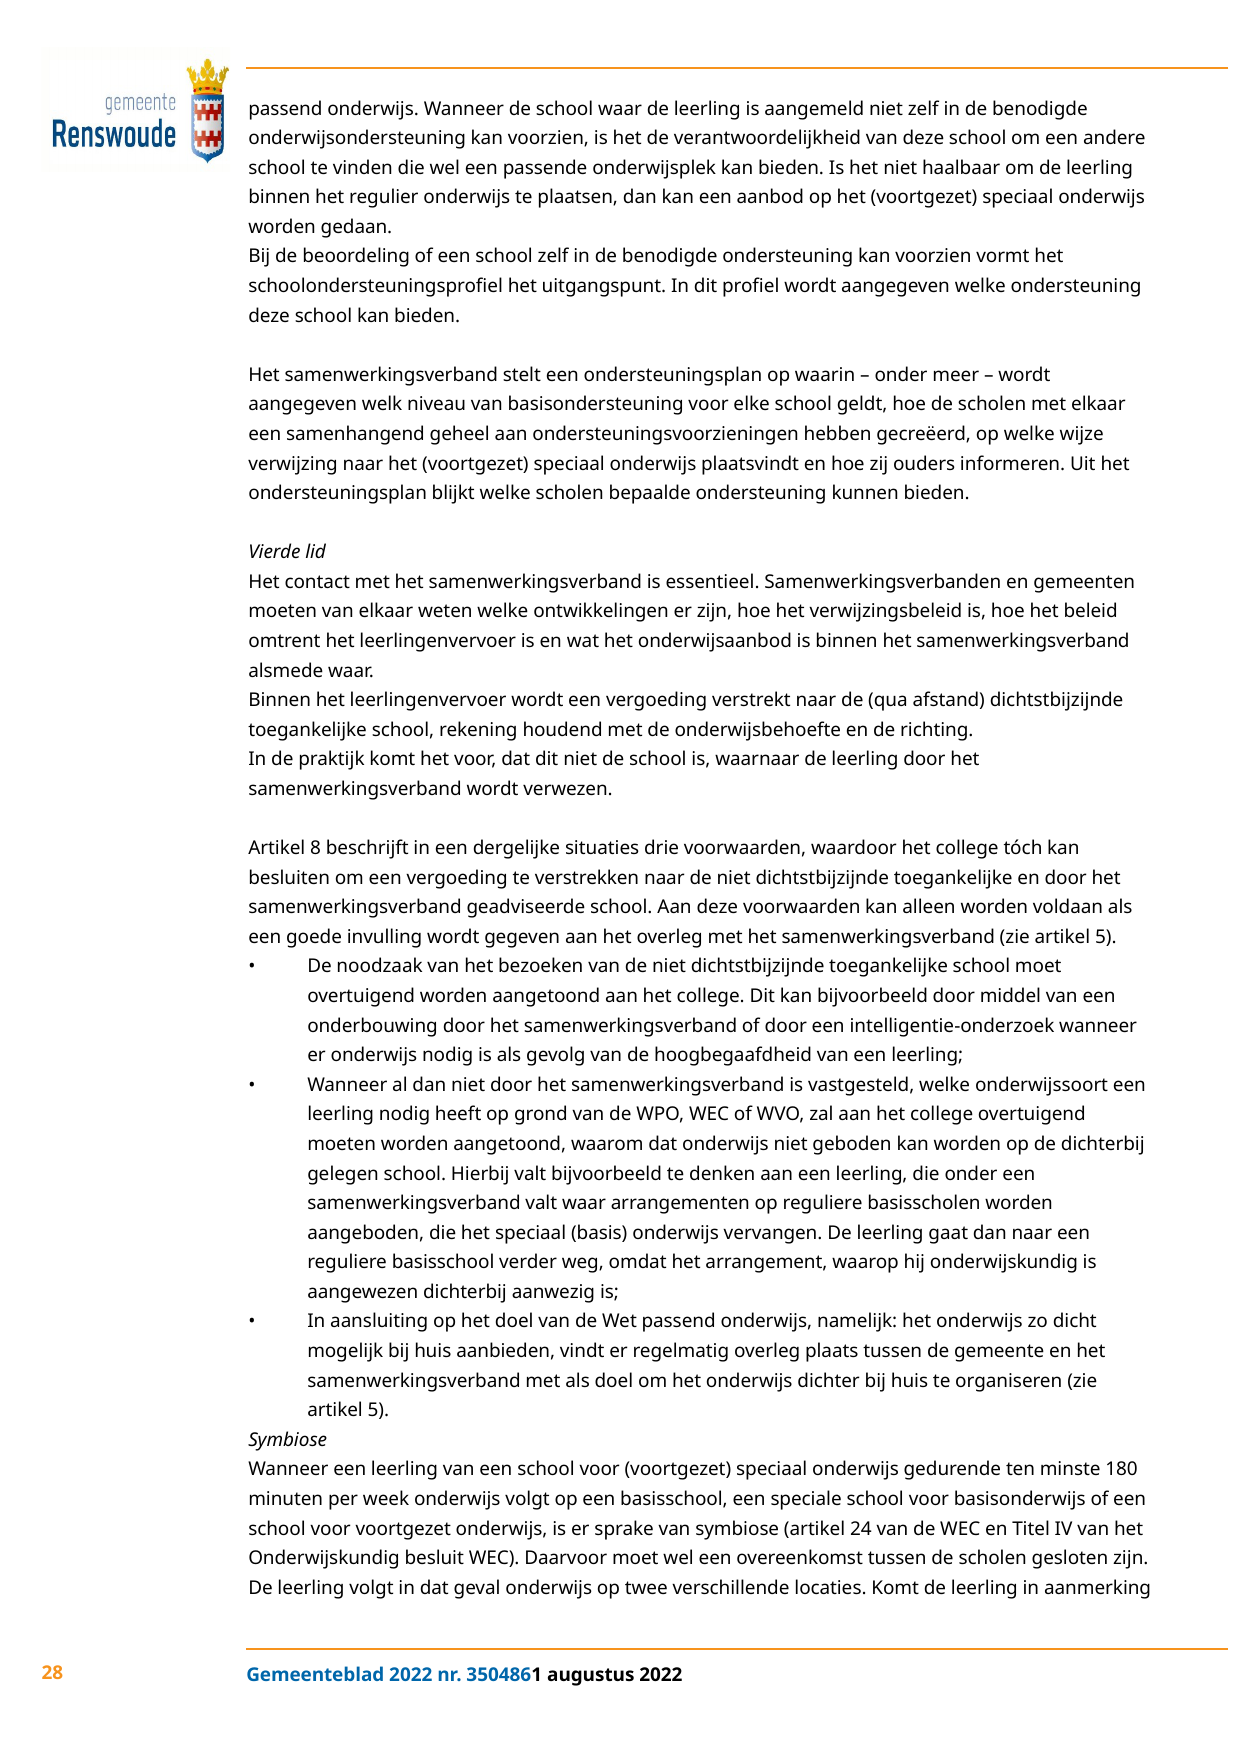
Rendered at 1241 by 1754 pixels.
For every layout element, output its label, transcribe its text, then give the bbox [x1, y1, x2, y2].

list In aansluiting op het doel van de Wet passend onderwijs, namelijk: het onderwijs zo dicht mogelijk bij huis aanbieden, vindt er regelmatig overleg plaats tussen de gemeente en het samenwerkingsverband met als doel om het onderwijs dichter bij huis te organiseren (zie artikel 5). [248, 1308, 1152, 1422]
text Binnen het leerlingenvervoer wordt een vergoeding verstrekt naar de (qua afstand) dichtstbijzijnde toegankelijke school, rekening houdend met de onderwijsbehoefte en de richting. [248, 686, 1152, 742]
list De noodzaak van het bezoeken van de niet dichtstbijzijnde toegankelijke school moet overtuigend worden aangetoond aan het college. Dit kan bijvoorbeeld door middel van een onderbouwing door het samenwerkingsverband of door een intelligentie-onderzoek wanneer er onderwijs nodig is als gevolg van de hoogbegaafdheid van een leerling; [248, 953, 1152, 1067]
text Artikel 8 beschrijft in een dergelijke situaties drie voorwaarden, waardoor het college tóch kan besluiten om een vergoeding te verstrekken naar de niet dichtstbijzijnde toegankelijke en door het samenwerkingsverband geadviseerde school. Aan deze voorwaarden kan alleen worden voldaan als een goede invulling wordt gegeven aan het overleg met het samenwerkingsverband (zie artikel 5). [248, 834, 1152, 949]
text In de praktijk komt het voor, dat dit niet de school is, waarnaar de leerling door het samenwerkingsverband wordt verwezen. [248, 746, 1152, 801]
list Wanneer al dan niet door het samenwerkingsverband is vastgesteld, welke onderwijssoort een leerling nodig heeft op grond van de WPO, WEC of WVO, zal aan het college overtuigend moeten worden aangetoond, waarom dat onderwijs niet geboden kan worden op de dichterbij gelegen school. Hierbij valt bijvoorbeeld te denken aan een leerling, die onder een samenwerkingsverband valt waar arrangementen op reguliere basisscholen worden aangeboden, die het speciaal (basis) onderwijs vervangen. De leerling gaat dan naar een reguliere basisschool verder weg, omdat het arrangement, waarop hij onderwijskundig is aangewezen dichterbij aanwezig is; [248, 1071, 1152, 1304]
text Bij de beoordeling of een school zelf in de benodigde ondersteuning kan voorzien vormt het schoolondersteuningsprofiel het uitgangspunt. In dit profiel wordt aangegeven welke ondersteuning deze school kan bieden. [248, 243, 1152, 328]
text Symbiose [248, 1426, 1152, 1452]
text passend onderwijs. Wanneer de school waar de leerling is aangemeld niet zelf in de benodigde onderwijsondersteuning kan voorzien, is het de verantwoordelijkheid van deze school om een andere school te vinden die wel een passende onderwijsplek kan bieden. Is het niet haalbaar om de leerling binnen het regulier onderwijs te plaatsen, dan kan een aanbod op het (voortgezet) speciaal onderwijs worden gedaan. [248, 95, 1152, 239]
picture [41, 47, 231, 172]
text Het samenwerkingsverband stelt een ondersteuningsplan op waarin – onder meer – wordt aangegeven welk niveau van basisondersteuning voor elke school geldt, hoe de scholen met elkaar een samenhangend geheel aan ondersteuningsvoorzieningen hebben gecreëerd, op welke wijze verwijzing naar het (voortgezet) speciaal onderwijs plaatsvindt en hoe zij ouders informeren. Uit het ondersteuningsplan blijkt welke scholen bepaalde ondersteuning kunnen bieden. [248, 361, 1152, 505]
text Het contact met het samenwerkingsverband is essentieel. Samenwerkingsverbanden en gemeenten moeten van elkaar weten welke ontwikkelingen er zijn, hoe het verwijzingsbeleid is, hoe het beleid omtrent het leerlingenvervoer is en wat het onderwijsaanbod is binnen het samenwerkingsverband alsmede waar. [248, 568, 1152, 683]
text Wanneer een leerling van een school voor (voortgezet) speciaal onderwijs gedurende ten minste 180 minuten per week onderwijs volgt op een basisschool, een speciale school voor basisonderwijs of een school voor voortgezet onderwijs, is er sprake van symbiose (artikel 24 van de WEC en Titel IV van het Onderwijskundig besluit WEC). Daarvoor moet wel een overeenkomst tussen de scholen gesloten zijn. De leerling volgt in dat geval onderwijs op twee verschillende locaties. Komt de leerling in aanmerking [248, 1456, 1152, 1600]
text Vierde lid [248, 538, 1152, 564]
